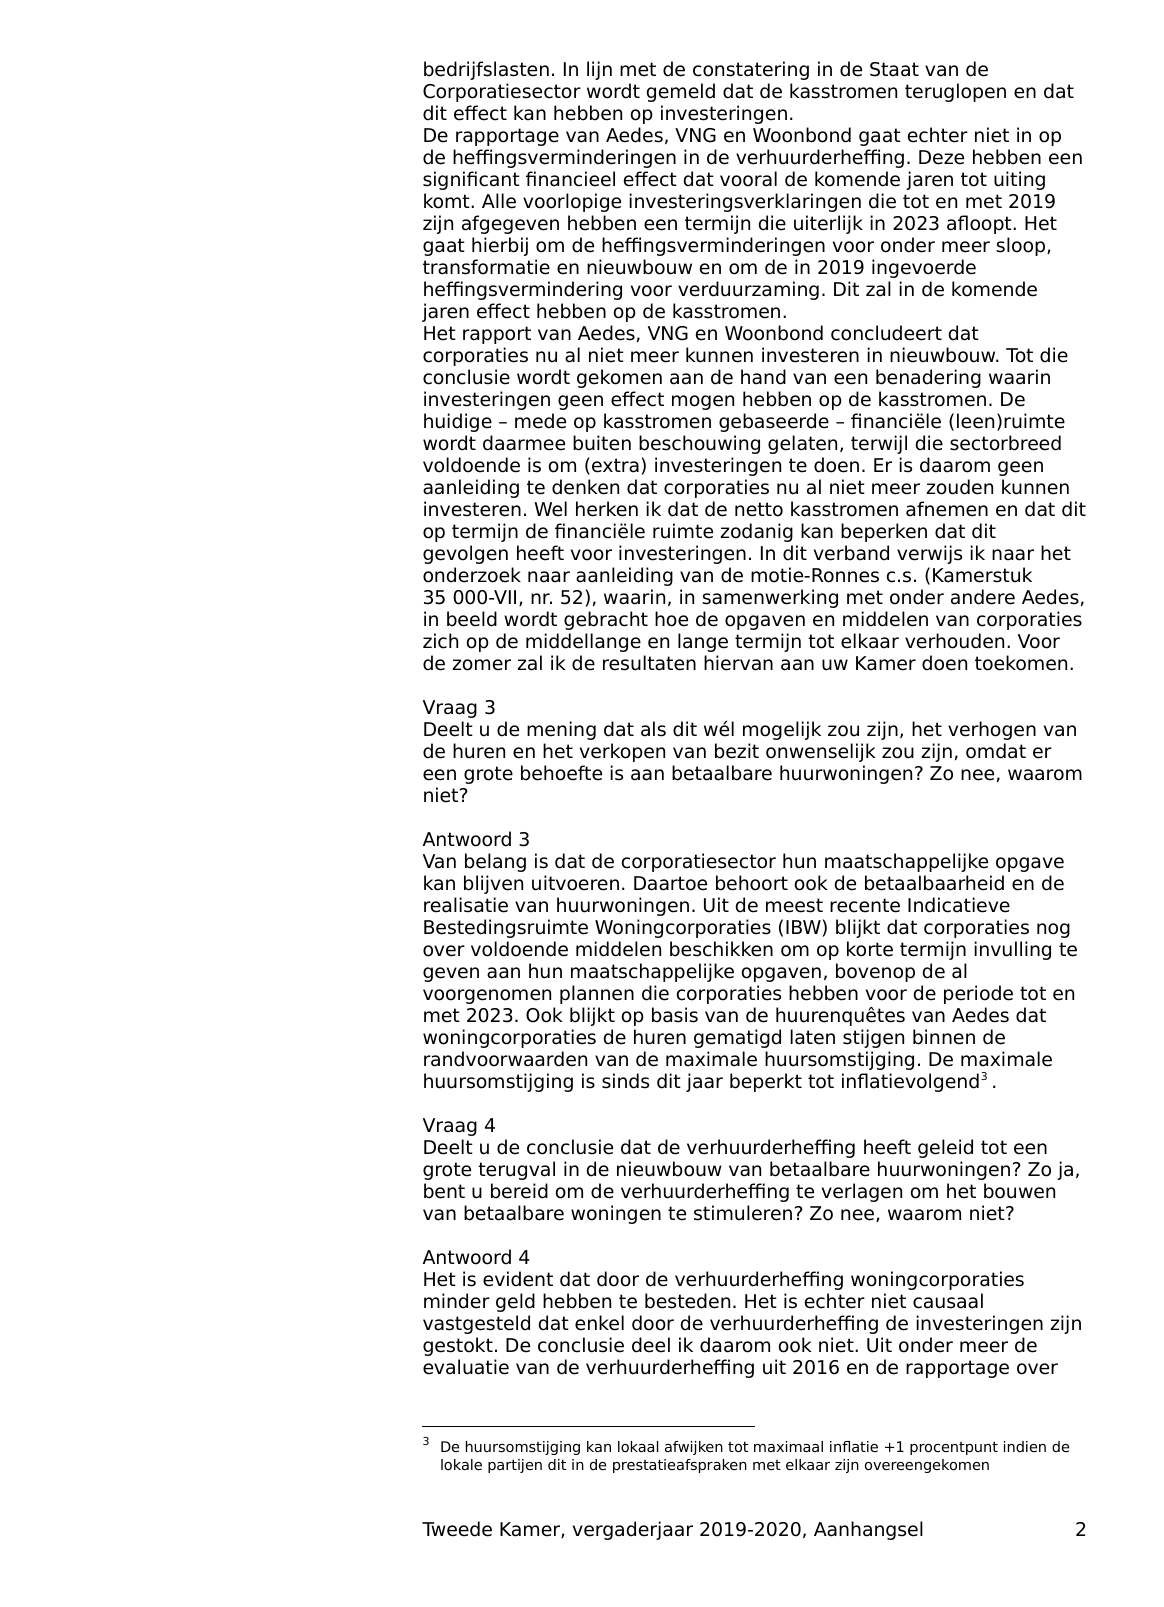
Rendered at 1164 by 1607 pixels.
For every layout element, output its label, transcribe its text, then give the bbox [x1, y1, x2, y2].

text De rapportage van Aedes, VNG en Woonbond gaat echter niet in op de heffingsverminderingen in de verhuurderheffing. Deze hebben een significant financieel effect dat vooral de komende jaren tot uiting komt. Alle voorlopige investeringsverklaringen die tot en met 2019 zijn afgegeven hebben een termijn die uiterlijk in 2023 afloopt. Het gaat hierbij om de heffingsverminderingen voor onder meer sloop, transformatie en nieuwbouw en om de in 2019 ingevoerde heffingsvermindering voor verduurzaming. Dit zal in de komende jaren effect hebben op de kasstromen. [422, 125, 1087, 323]
text Deelt u de mening dat als dit wél mogelijk zou zijn, het verhogen van de huren en het verkopen van bezit onwenselijk zou zijn, omdat er een grote behoefte is aan betaalbare huurwoningen? Zo nee, waarom niet? [422, 719, 1087, 807]
text Vraag 3 [422, 697, 1087, 719]
text Het is evident dat door de verhuurderheffing woningcorporaties minder geld hebben te besteden. Het is echter niet causaal vastgesteld dat enkel door de verhuurderheffing de investeringen zijn gestokt. De conclusie deel ik daarom ook niet. Uit onder meer de evaluatie van de verhuurderheffing uit 2016 en de rapportage over [422, 1269, 1087, 1379]
text De huursomstijging kan lokaal afwijken tot maximaal inflatie +1 procentpunt indien de lokale partijen dit in de prestatieafspraken met elkaar zijn overeengekomen [422, 1435, 1087, 1474]
text Antwoord 3 [422, 829, 1087, 851]
text Van belang is dat de corporatiesector hun maatschappelijke opgave kan blijven uitvoeren. Daartoe behoort ook de betaalbaarheid en de realisatie van huurwoningen. Uit de meest recente Indicatieve Bestedingsruimte Woningcorporaties (IBW) blijkt dat corporaties nog over voldoende middelen beschikken om op korte termijn invulling te geven aan hun maatschappelijke opgaven, bovenop de al voorgenomen plannen die corporaties hebben voor de periode tot en met 2023. Ook blijkt op basis van de huurenquêtes van Aedes dat woningcorporaties de huren gematigd laten stijgen binnen de randvoorwaarden van de maximale huursomstijging. De maximale huursomstijging is sinds dit jaar beperkt tot inflatievolgend. [422, 851, 1087, 1092]
text Deelt u de conclusie dat de verhuurderheffing heeft geleid tot een grote terugval in de nieuwbouw van betaalbare huurwoningen? Zo ja, bent u bereid om de verhuurderheffing te verlagen om het bouwen van betaalbare woningen te stimuleren? Zo nee, waarom niet? [422, 1137, 1087, 1224]
text bedrijfslasten. In lijn met de constatering in de Staat van de Corporatiesector wordt gemeld dat de kasstromen teruglopen en dat dit effect kan hebben op investeringen. [422, 59, 1087, 125]
text Antwoord 4 [422, 1247, 1087, 1269]
text Het rapport van Aedes, VNG en Woonbond concludeert dat corporaties nu al niet meer kunnen investeren in nieuwbouw. Tot die conclusie wordt gekomen aan de hand van een benadering waarin investeringen geen effect mogen hebben op de kasstromen. De huidige – mede op kasstromen gebaseerde – financiële (leen)ruimte wordt daarmee buiten beschouwing gelaten, terwijl die sectorbreed voldoende is om (extra) investeringen te doen. Er is daarom geen aanleiding te denken dat corporaties nu al niet meer zouden kunnen investeren. Wel herken ik dat de netto kasstromen afnemen en dat dit op termijn de financiële ruimte zodanig kan beperken dat dit gevolgen heeft voor investeringen. In dit verband verwijs ik naar het onderzoek naar aanleiding van de motie-Ronnes c.s. (Kamerstuk 35 000-VII, nr. 52), waarin, in samenwerking met onder andere Aedes, in beeld wordt gebracht hoe de opgaven en middelen van corporaties zich op de middellange en lange termijn tot elkaar verhouden. Voor de zomer zal ik de resultaten hiervan aan uw Kamer doen toekomen. [422, 323, 1087, 674]
text Vraag 4 [422, 1115, 1087, 1137]
